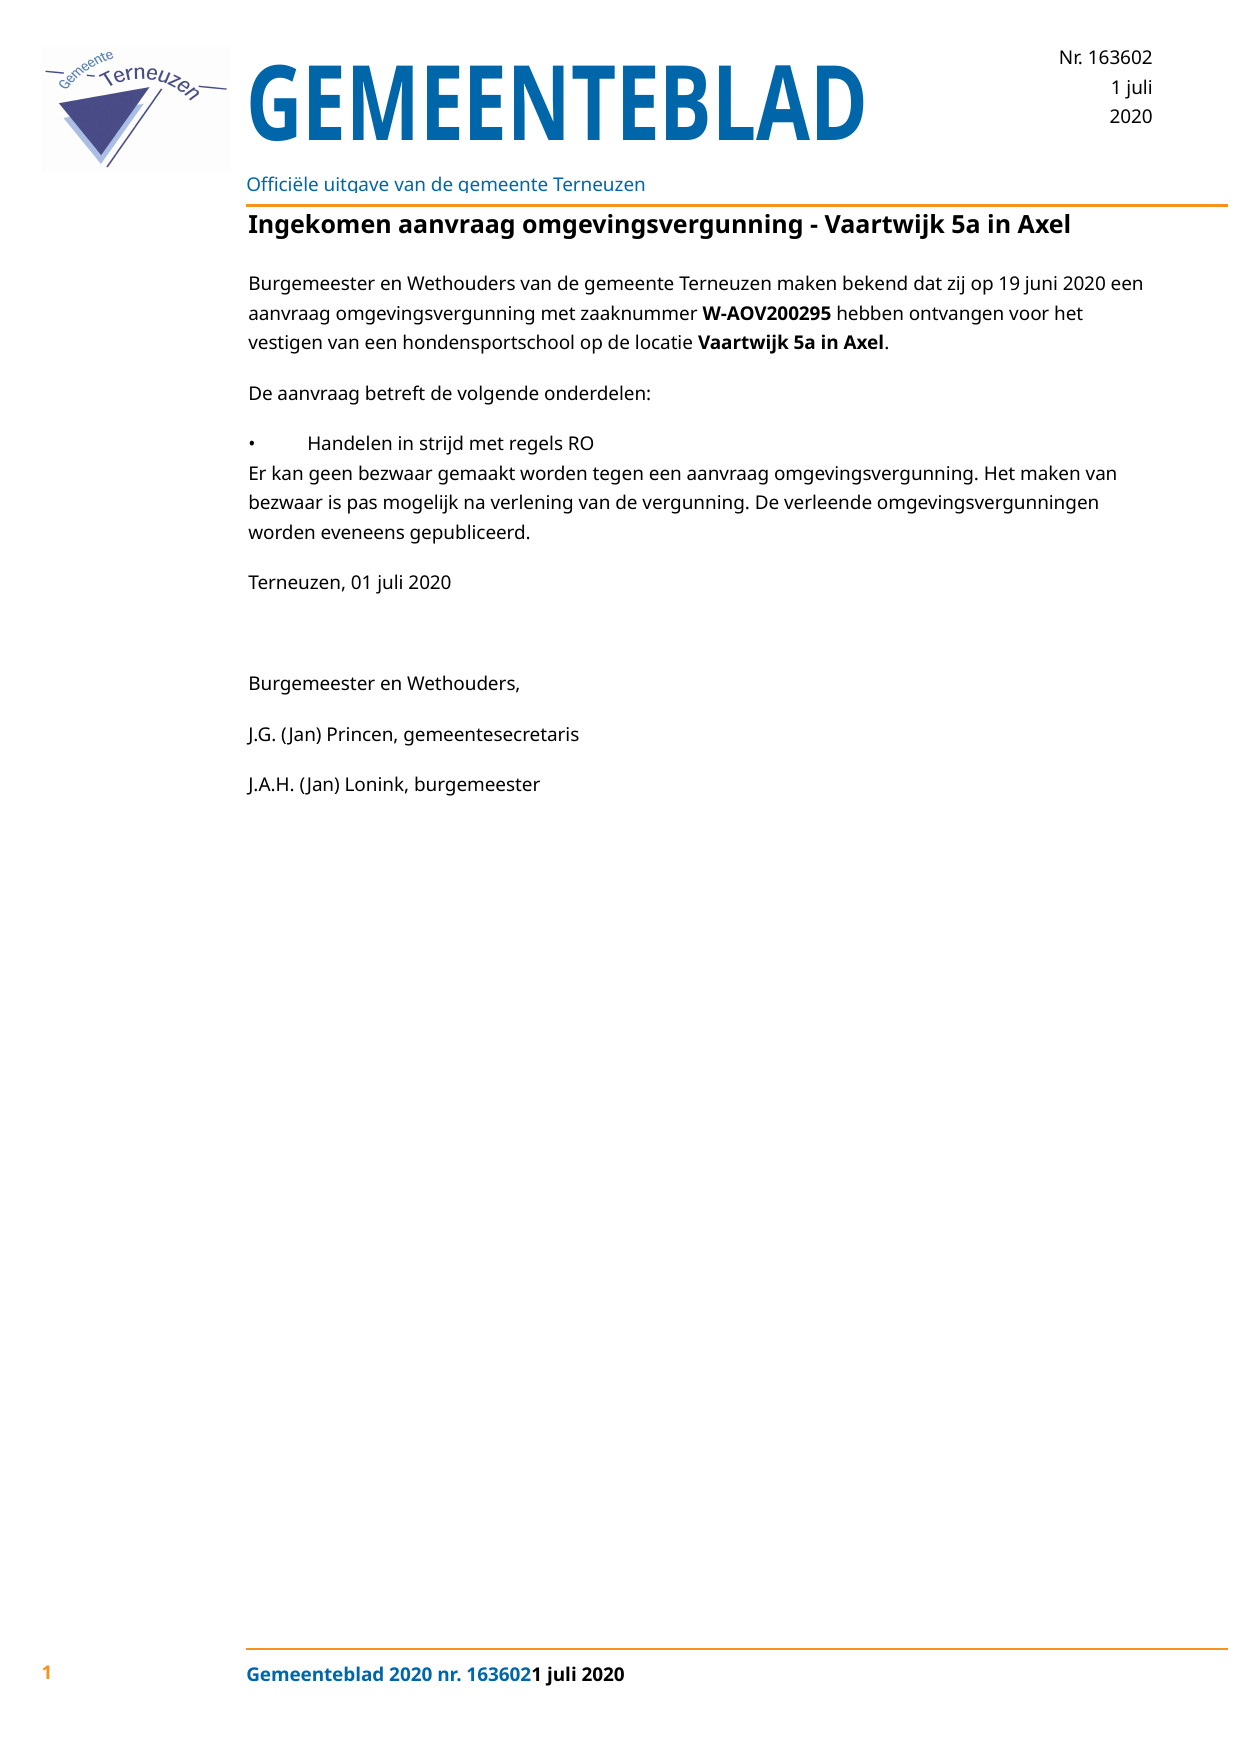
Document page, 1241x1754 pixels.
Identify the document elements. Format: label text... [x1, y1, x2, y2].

text J.A.H. (Jan) Lonink, burgemeester [248, 771, 1152, 797]
text Terneuzen, 01 juli 2020 [248, 569, 1152, 595]
text Er kan geen bezwaar gemaakt worden tegen een aanvraag omgevingsvergunning. Het maken van bezwaar is pas mogelijk na verlening van de vergunning. De verleende omgevingsvergunningen worden eveneens gepubliceerd. [248, 460, 1152, 545]
text Burgemeester en Wethouders, [248, 670, 1152, 696]
text J.G. (Jan) Princen, gemeentesecretaris [248, 721, 1152, 746]
text Ingekomen aanvraag omgevingsvergunning - Vaartwijk 5a in Axel [248, 207, 1152, 241]
picture [41, 47, 231, 172]
text Burgemeester en Wethouders van de gemeente Terneuzen maken bekend dat zij op 19 juni 2020 een aanvraag omgevingsvergunning met zaaknummer W-AOV200295 hebben ontvangen voor het vestigen van een hondensportschool op de locatie Vaartwijk 5a in Axel. [248, 270, 1152, 355]
list Handelen in strijd met regels RO [248, 430, 1152, 456]
text De aanvraag betreft de volgende onderdelen: [248, 380, 1152, 406]
